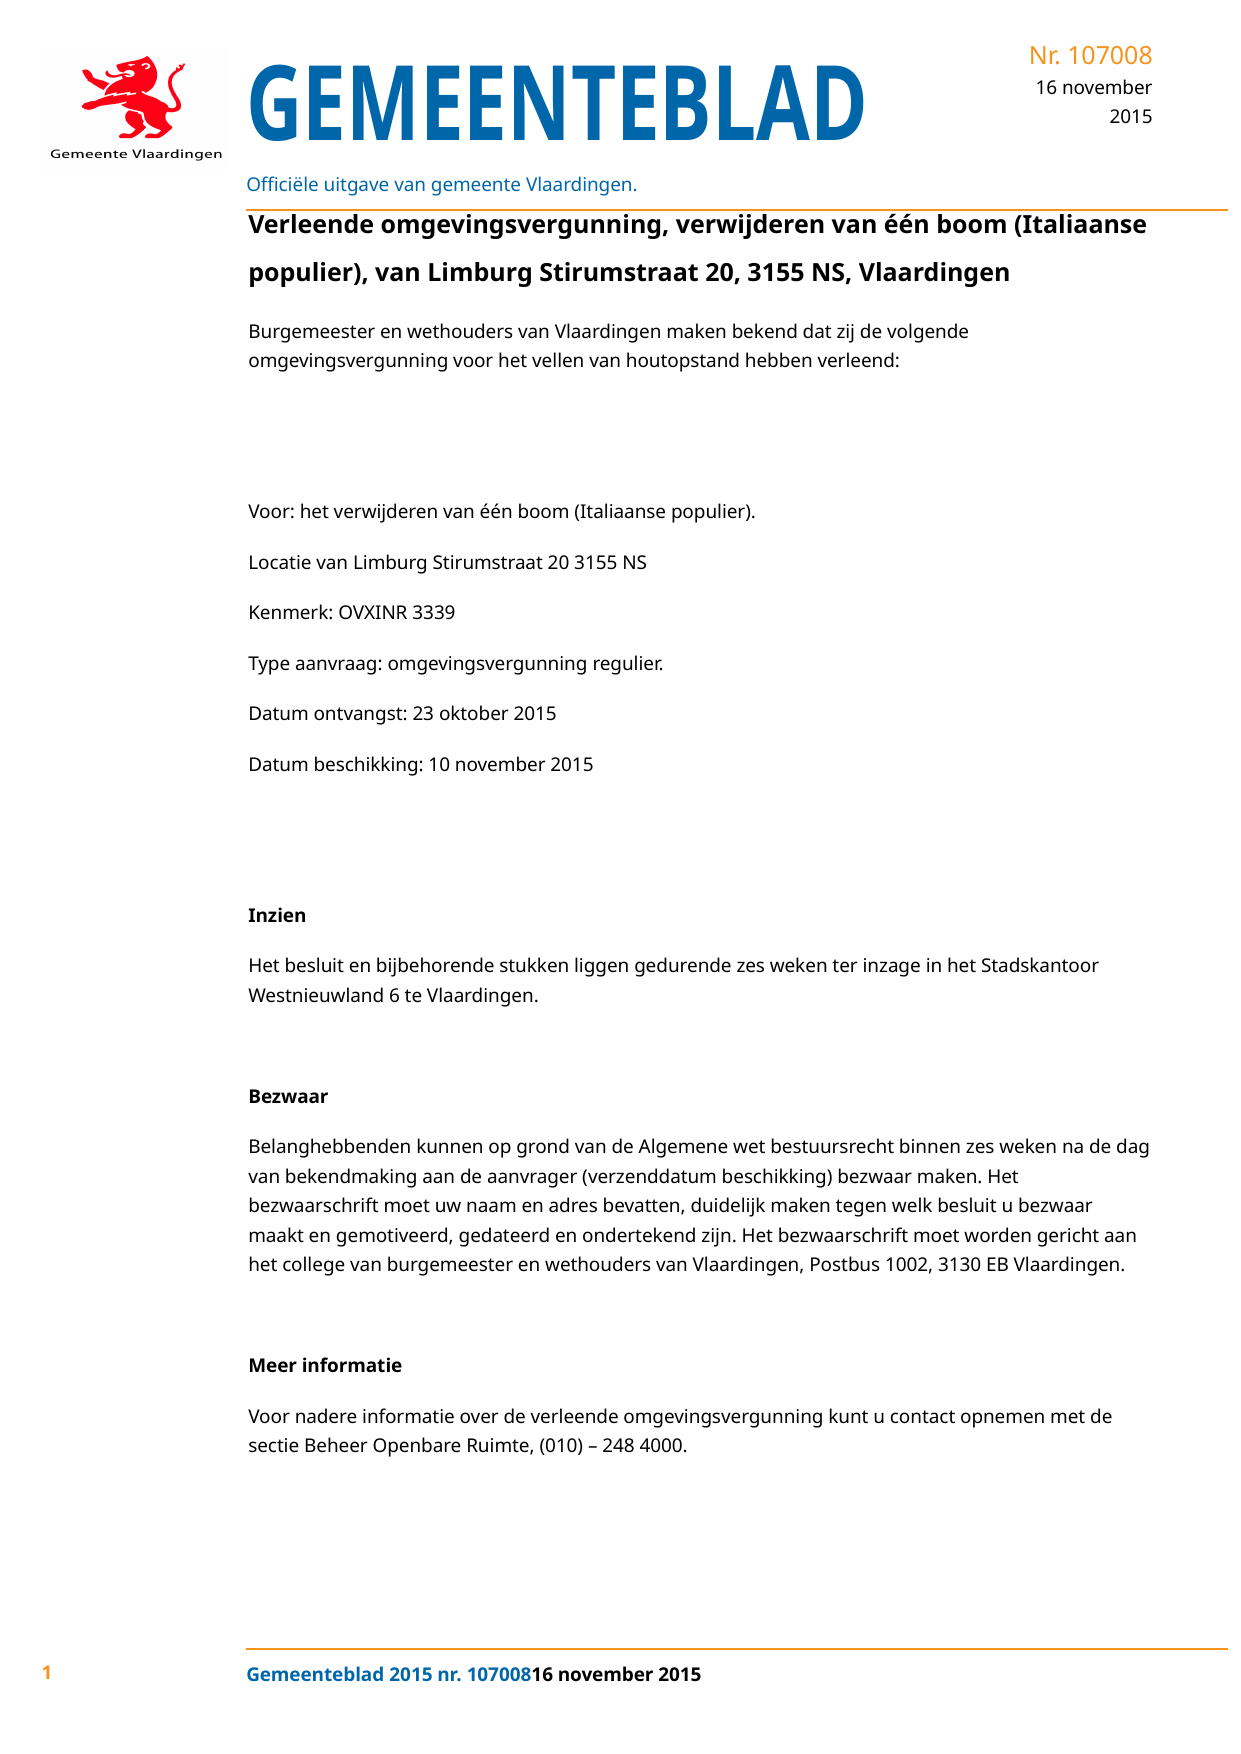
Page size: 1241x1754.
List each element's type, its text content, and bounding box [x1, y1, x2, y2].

text Bezwaar [248, 1083, 1152, 1109]
text Inzien [248, 902, 1152, 928]
text Type aanvraag: omgevingsvergunning regulier. [248, 650, 1152, 676]
text Voor nadere informatie over de verleende omgevingsvergunning kunt u contact opnemen met de sectie Beheer Openbare Ruimte, (010) – 248 4000. [248, 1403, 1152, 1458]
text Locatie van Limburg Stirumstraat 20 3155 NS [248, 549, 1152, 575]
text Voor: het verwijderen van één boom (Italiaanse populier). [248, 499, 1152, 524]
text Meer informatie [248, 1352, 1152, 1378]
text Het besluit en bijbehorende stukken liggen gedurende zes weken ter inzage in het Stadskantoor Westnieuwland 6 te Vlaardingen. [248, 952, 1152, 1008]
text Belanghebbenden kunnen op grond van de Algemene wet bestuursrecht binnen zes weken na de dag van bekendmaking aan de aanvrager (verzenddatum beschikking) bezwaar maken. Het bezwaarschrift moet uw naam en adres bevatten, duidelijk maken tegen welk besluit u bezwaar maakt en gemotiveerd, gedateerd en ondertekend zijn. Het bezwaarschrift moet worden gericht aan het college van burgemeester en wethouders van Vlaardingen, Postbus 1002, 3130 EB Vlaardingen. [248, 1133, 1152, 1277]
text Burgemeester en wethouders van Vlaardingen maken bekend dat zij de volgende omgevingsvergunning voor het vellen van houtopstand hebben verleend: [248, 318, 1152, 373]
text Verleende omgevingsvergunning, verwijderen van één boom (Italiaanse populier), van Limburg Stirumstraat 20, 3155 NS, Vlaardingen [248, 211, 1152, 288]
picture [41, 47, 231, 172]
text Datum beschikking: 10 november 2015 [248, 751, 1152, 777]
text Kenmerk: OVXINR 3339 [248, 599, 1152, 625]
text Datum ontvangst: 23 oktober 2015 [248, 700, 1152, 726]
